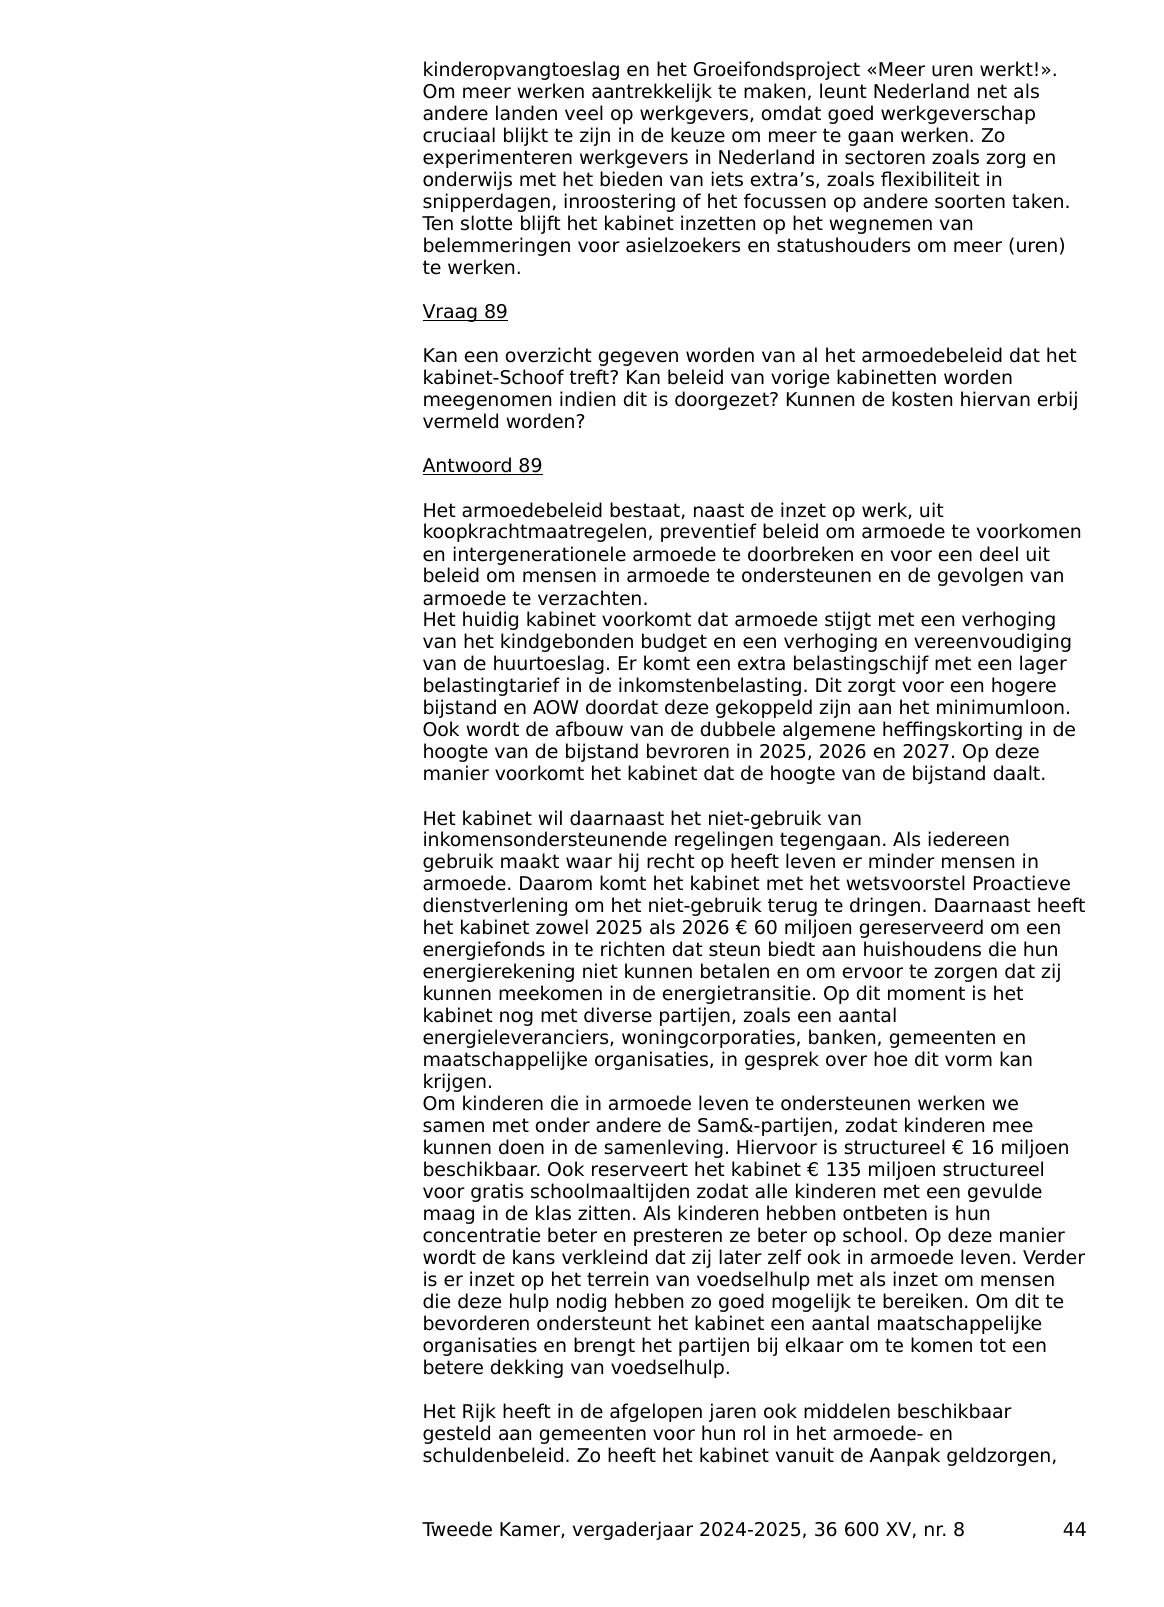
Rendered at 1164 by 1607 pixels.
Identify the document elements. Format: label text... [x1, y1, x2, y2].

text Het armoedebeleid bestaat, naast de inzet op werk, uit koopkrachtmaatregelen, preventief beleid om armoede te voorkomen en intergenerationele armoede te doorbreken en voor een deel uit beleid om mensen in armoede te ondersteunen en de gevolgen van armoede te verzachten. [422, 499, 1087, 609]
text Het kabinet wil daarnaast het niet-gebruik van inkomensondersteunende regelingen tegengaan. Als iedereen gebruik maakt waar hij recht op heeft leven er minder mensen in armoede. Daarom komt het kabinet met het wetsvoorstel Proactieve dienstverlening om het niet-gebruik terug te dringen. Daarnaast heeft het kabinet zowel 2025 als 2026 € 60 miljoen gereserveerd om een energiefonds in te richten dat steun biedt aan huishoudens die hun energierekening niet kunnen betalen en om ervoor te zorgen dat zij kunnen meekomen in de energietransitie. Op dit moment is het kabinet nog met diverse partijen, zoals een aantal energieleveranciers, woningcorporaties, banken, gemeenten en maatschappelijke organisaties, in gesprek over hoe dit vorm kan krijgen. [422, 807, 1087, 1093]
text Het Rijk heeft in de afgelopen jaren ook middelen beschikbaar gesteld aan gemeenten voor hun rol in het armoede- en schuldenbeleid. Zo heeft het kabinet vanuit de Aanpak geldzorgen, [422, 1401, 1087, 1467]
text Om kinderen die in armoede leven te ondersteunen werken we samen met onder andere de Sam&-partijen, zodat kinderen mee kunnen doen in de samenleving. Hiervoor is structureel € 16 miljoen beschikbaar. Ook reserveert het kabinet € 135 miljoen structureel voor gratis schoolmaaltijden zodat alle kinderen met een gevulde maag in de klas zitten. Als kinderen hebben ontbeten is hun concentratie beter en presteren ze beter op school. Op deze manier wordt de kans verkleind dat zij later zelf ook in armoede leven. Verder is er inzet op het terrein van voedselhulp met als inzet om mensen die deze hulp nodig hebben zo goed mogelijk te bereiken. Om dit te bevorderen ondersteunt het kabinet een aantal maatschappelijke organisaties en brengt het partijen bij elkaar om te komen tot een betere dekking van voedselhulp. [422, 1093, 1087, 1379]
text kinderopvangtoeslag en het Groeifondsproject «Meer uren werkt!». Om meer werken aantrekkelijk te maken, leunt Nederland net als andere landen veel op werkgevers, omdat goed werkgeverschap cruciaal blijkt te zijn in de keuze om meer te gaan werken. Zo experimenteren werkgevers in Nederland in sectoren zoals zorg en onderwijs met het bieden van iets extra’s, zoals flexibiliteit in snipperdagen, inroostering of het focussen op andere soorten taken. Ten slotte blijft het kabinet inzetten op het wegnemen van belemmeringen voor asielzoekers en statushouders om meer (uren) te werken. [422, 59, 1087, 279]
subtitle Antwoord 89 [422, 455, 1087, 477]
text Kan een overzicht gegeven worden van al het armoedebeleid dat het kabinet-Schoof treft? Kan beleid van vorige kabinetten worden meegenomen indien dit is doorgezet? Kunnen de kosten hiervan erbij vermeld worden? [422, 345, 1087, 433]
text Het huidig kabinet voorkomt dat armoede stijgt met een verhoging van het kindgebonden budget en een verhoging en vereenvoudiging van de huurtoeslag. Er komt een extra belastingschijf met een lager belastingtarief in de inkomstenbelasting. Dit zorgt voor een hogere bijstand en AOW doordat deze gekoppeld zijn aan het minimumloon. Ook wordt de afbouw van de dubbele algemene heffingskorting in de hoogte van de bijstand bevroren in 2025, 2026 en 2027. Op deze manier voorkomt het kabinet dat de hoogte van de bijstand daalt. [422, 609, 1087, 785]
subtitle Vraag 89 [422, 301, 1087, 323]
